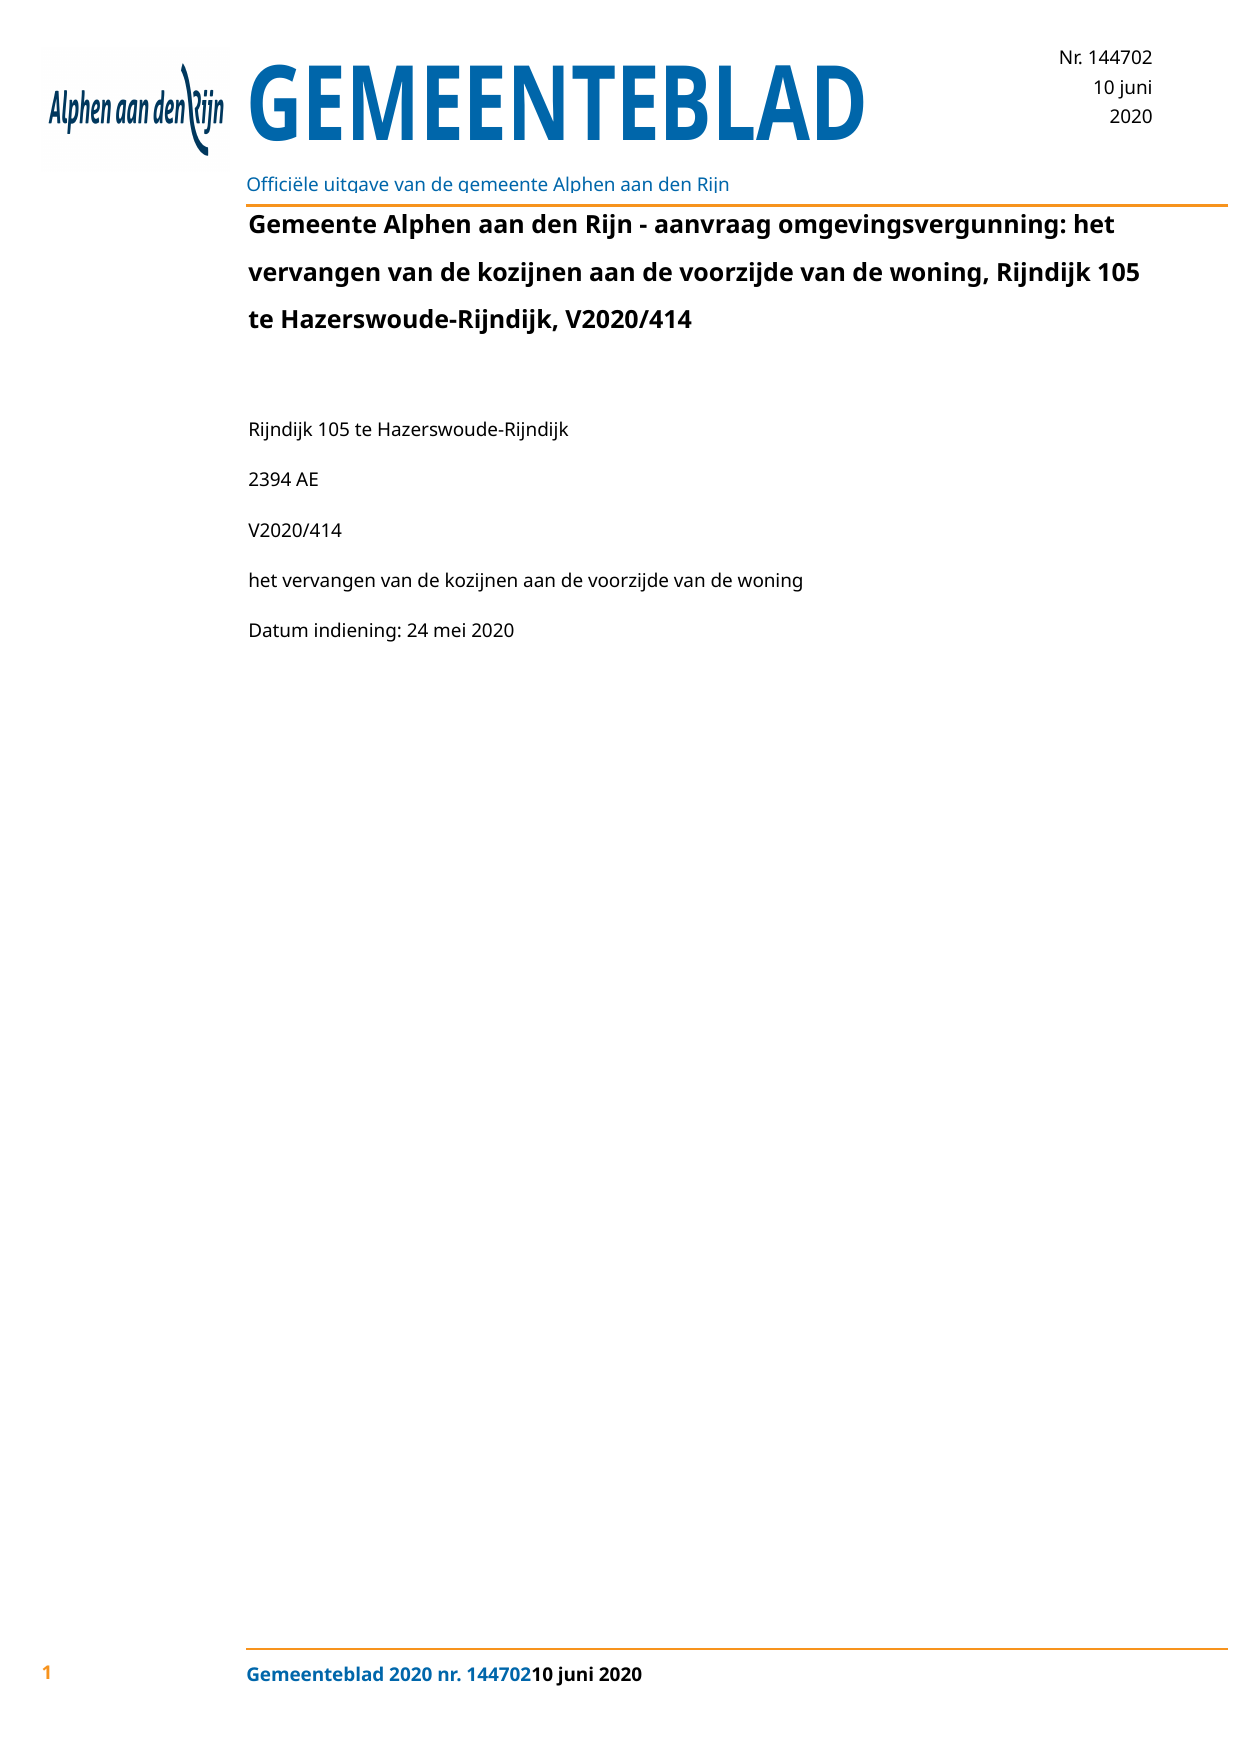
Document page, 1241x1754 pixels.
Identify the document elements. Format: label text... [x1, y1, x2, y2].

picture [41, 47, 231, 172]
text 2394 AE [248, 466, 1152, 492]
text Rijndijk 105 te Hazerswoude-Rijndijk [248, 416, 1152, 442]
text het vervangen van de kozijnen aan de voorzijde van de woning [248, 567, 1152, 593]
text Gemeente Alphen aan den Rijn - aanvraag omgevingsvergunning: het vervangen van de kozijnen aan de voorzijde van de woning, Rijndijk 105 te Hazerswoude-Rijndijk, V2020/414 [248, 207, 1152, 336]
text V2020/414 [248, 517, 1152, 542]
text Datum indiening: 24 mei 2020 [248, 618, 1152, 643]
